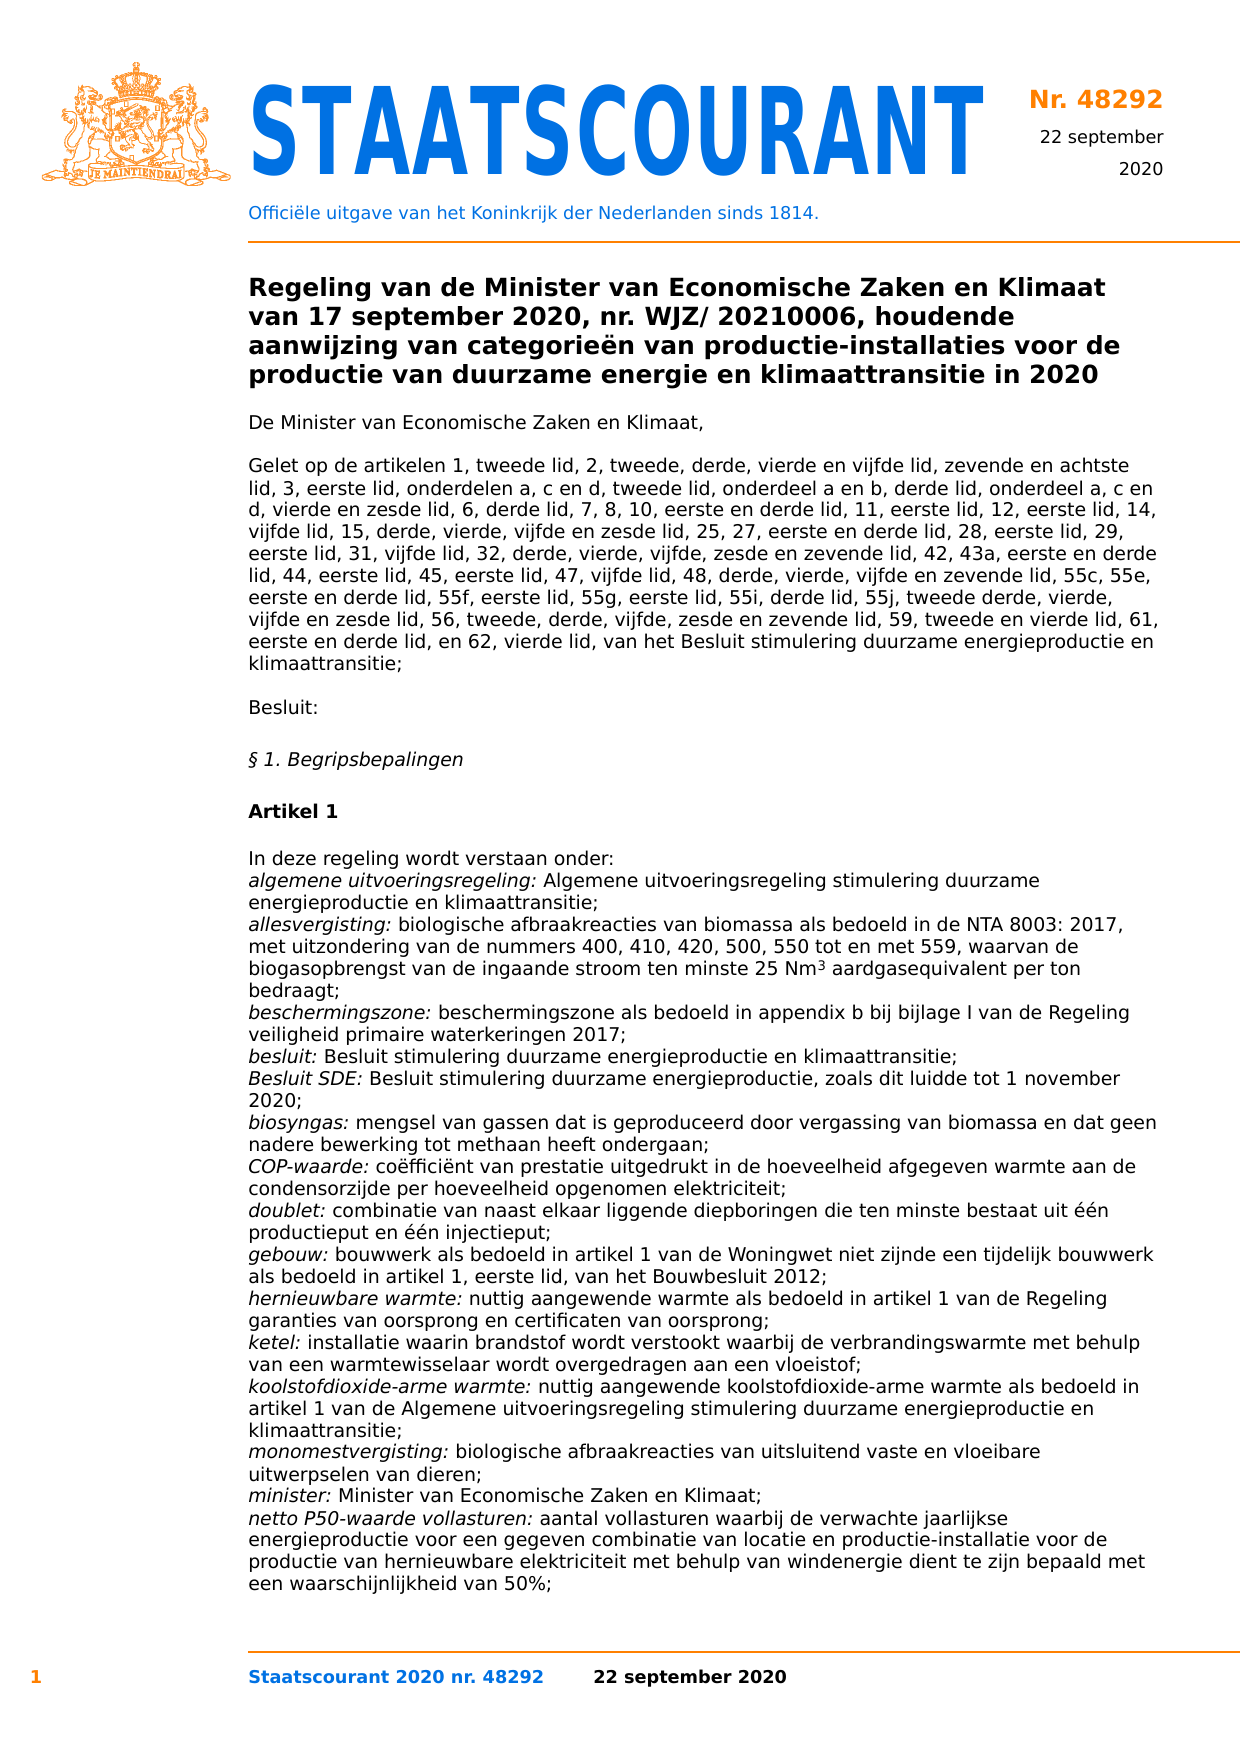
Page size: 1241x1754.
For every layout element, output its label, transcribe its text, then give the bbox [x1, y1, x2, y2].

text biosyngas: mengsel van gassen dat is geproduceerd door vergassing van biomassa en dat geen nadere bewerking tot methaan heeft ondergaan; [248, 1112, 1163, 1156]
text Besluit SDE: Besluit stimulering duurzame energieproductie, zoals dit luidde tot 1 november 2020; [248, 1068, 1163, 1112]
text hernieuwbare warmte: nuttig aangewende warmte als bedoeld in artikel 1 van de Regeling garanties van oorsprong en certificaten van oorsprong; [248, 1288, 1163, 1332]
text COP-waarde: coëfficiënt van prestatie uitgedrukt in de hoeveelheid afgegeven warmte aan de condensorzijde per hoeveelheid opgenomen elektriciteit; [248, 1156, 1163, 1200]
table_header STAATSCOURANT [248, 62, 998, 203]
table_cell Officiële uitgave van het Koninkrijk der Nederlanden sinds 1814. [248, 203, 1240, 241]
text Besluit: [248, 697, 1163, 719]
text gebouw: bouwwerk als bedoeld in artikel 1 van de Woningwet niet zijnde een tijdelijk bouwwerk als bedoeld in artikel 1, eerste lid, van het Bouwbesluit 2012; [248, 1244, 1163, 1288]
text netto P50-waarde vollasturen: aantal vollasturen waarbij de verwachte jaarlijkse energieproductie voor een gegeven combinatie van locatie en productie-installatie voor de productie van hernieuwbare elektriciteit met behulp van windenergie dient te zijn bepaald met een waarschijnlijkheid van 50%; [248, 1507, 1163, 1595]
text allesvergisting: biologische afbraakreacties van biomassa als bedoeld in de NTA 8003: 2017, met uitzondering van de nummers 400, 410, 420, 500, 550 tot en met 559, waarvan de biogasopbrengst van de ingaande stroom ten minste 25 Nm3 aardgasequivalent per ton bedraagt; [248, 914, 1163, 1002]
text monomestvergisting: biologische afbraakreacties van uitsluitend vaste en vloeibare uitwerpselen van dieren; [248, 1441, 1163, 1485]
text minister: Minister van Economische Zaken en Klimaat; [248, 1485, 1163, 1507]
text doublet: combinatie van naast elkaar liggende diepboringen die ten minste bestaat uit één productieput en één injectieput; [248, 1200, 1163, 1244]
text beschermingszone: beschermingszone als bedoeld in appendix b bij bijlage I van de Regeling veiligheid primaire waterkeringen 2017; [248, 1002, 1163, 1046]
table_header Nr. 48292 [998, 62, 1240, 121]
text algemene uitvoeringsregeling: Algemene uitvoeringsregeling stimulering duurzame energieproductie en klimaattransitie; [248, 870, 1163, 914]
text De Minister van Economische Zaken en Klimaat, [248, 412, 1163, 433]
picture [41, 62, 231, 186]
table_cell 2020 [998, 153, 1240, 203]
text ketel: installatie waarin brandstof wordt verstookt waarbij de verbrandingswarmte met behulp van een warmtewisselaar wordt overgedragen aan een vloeistof; [248, 1332, 1163, 1376]
table_header [25, 62, 248, 241]
text Gelet op de artikelen 1, tweede lid, 2, tweede, derde, vierde en vijfde lid, zevende en achtste lid, 3, eerste lid, onderdelen a, c en d, tweede lid, onderdeel a en b, derde lid, onderdeel a, c en d, vierde en zesde lid, 6, derde lid, 7, 8, 10, eerste en derde lid, 11, eerste lid, 12, eerste lid, 14, vijfde lid, 15, derde, vierde, vijfde en zesde lid, 25, 27, eerste en derde lid, 28, eerste lid, 29, eerste lid, 31, vijfde lid, 32, derde, vierde, vijfde, zesde en zevende lid, 42, 43a, eerste en derde lid, 44, eerste lid, 45, eerste lid, 47, vijfde lid, 48, derde, vierde, vijfde en zevende lid, 55c, 55e, eerste en derde lid, 55f, eerste lid, 55g, eerste lid, 55i, derde lid, 55j, tweede derde, vierde, vijfde en zesde lid, 56, tweede, derde, vijfde, zesde en zevende lid, 59, tweede en vierde lid, 61, eerste en derde lid, en 62, vierde lid, van het Besluit stimulering duurzame energieproductie en klimaattransitie; [248, 455, 1163, 675]
text besluit: Besluit stimulering duurzame energieproductie en klimaattransitie; [248, 1046, 1163, 1068]
subtitle Artikel 1 [248, 801, 1163, 823]
subtitle Regeling van de Minister van Economische Zaken en Klimaat van 17 september 2020, nr. WJZ/ 20210006, houdende aanwijzing van categorieën van productie-installaties voor de productie van duurzame energie en klimaattransitie in 2020 [248, 273, 1163, 390]
text In deze regeling wordt verstaan onder: [248, 848, 1163, 870]
subtitle § 1. Begripsbepalingen [248, 749, 1163, 771]
table_cell 22 september [998, 121, 1240, 153]
text koolstofdioxide-arme warmte: nuttig aangewende koolstofdioxide-arme warmte als bedoeld in artikel 1 van de Algemene uitvoeringsregeling stimulering duurzame energieproductie en klimaattransitie; [248, 1376, 1163, 1441]
